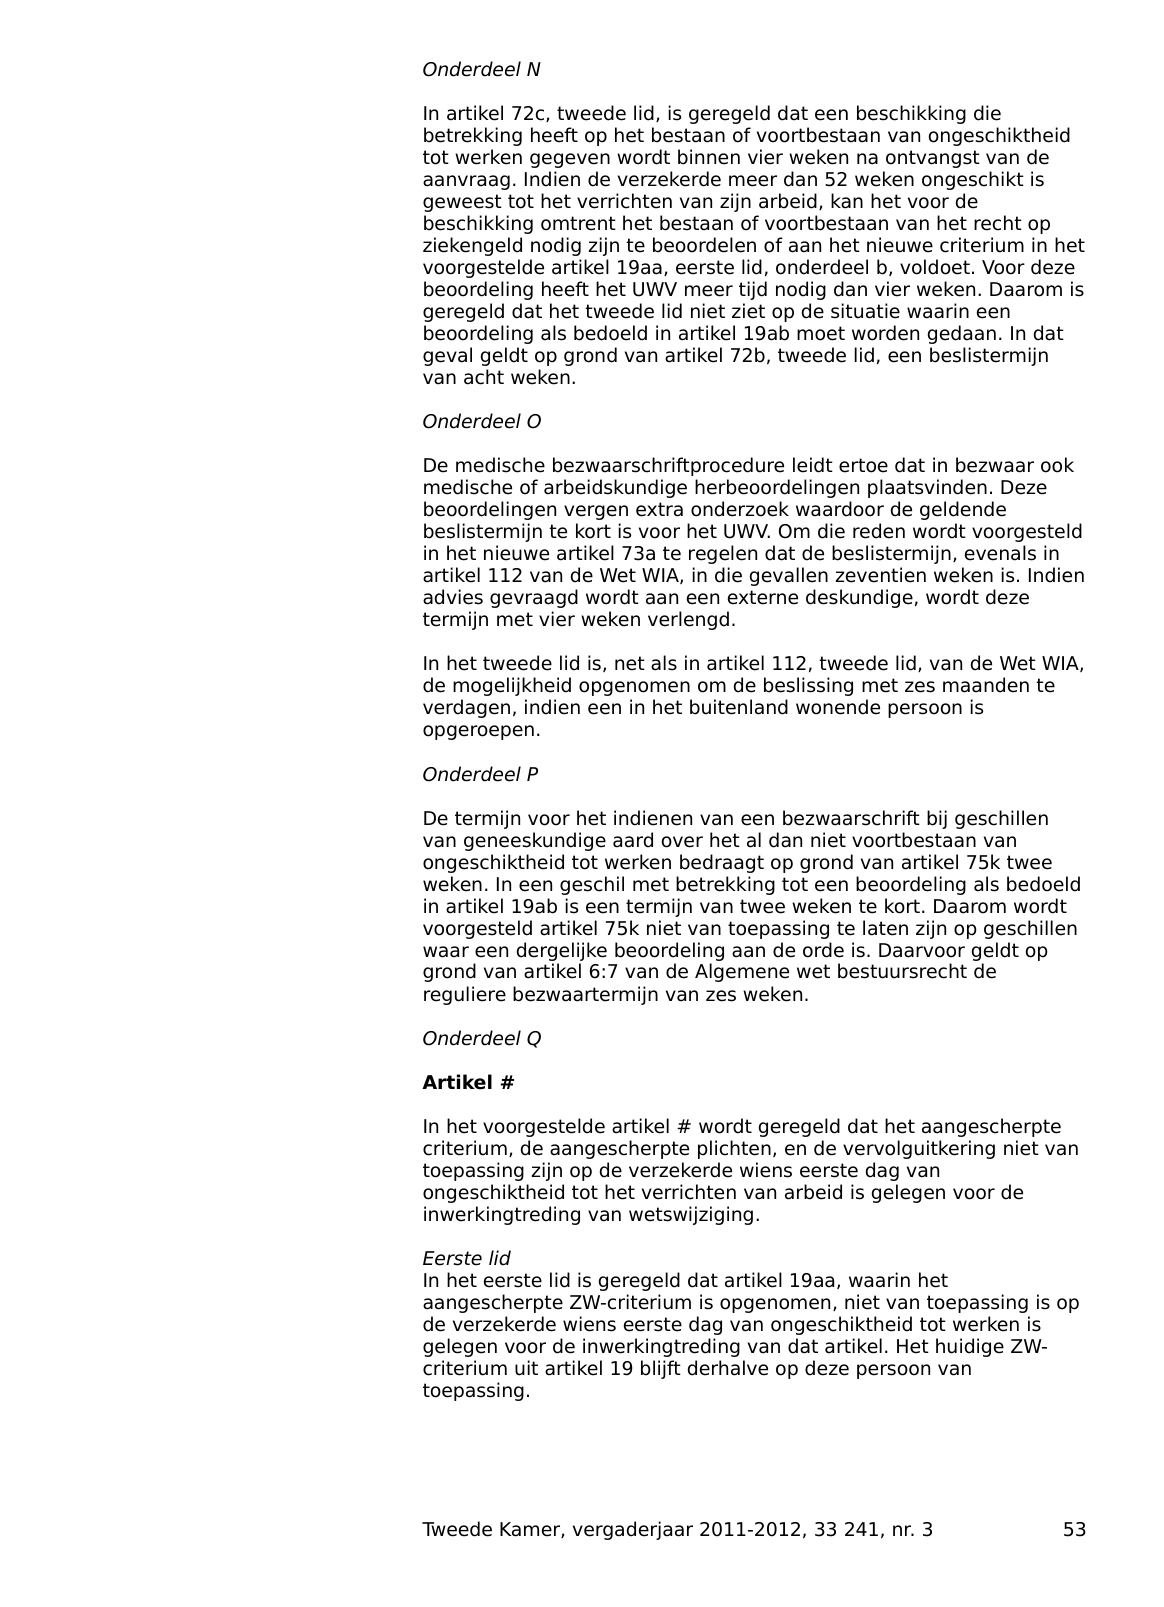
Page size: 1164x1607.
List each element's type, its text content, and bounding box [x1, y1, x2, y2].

text In het eerste lid is geregeld dat artikel 19aa, waarin het aangescherpte ZW-criterium is opgenomen, niet van toepassing is op de verzekerde wiens eerste dag van ongeschiktheid tot werken is gelegen voor de inwerkingtreding van dat artikel. Het huidige ZW-criterium uit artikel 19 blijft derhalve op deze persoon van toepassing. [422, 1270, 1087, 1402]
subtitle Onderdeel N [422, 59, 1087, 81]
text In het tweede lid is, net als in artikel 112, tweede lid, van de Wet WIA, de mogelijkheid opgenomen om de beslissing met zes maanden te verdagen, indien een in het buitenland wonende persoon is opgeroepen. [422, 653, 1087, 741]
subtitle Onderdeel P [422, 763, 1087, 785]
subtitle Artikel # [422, 1072, 1087, 1094]
subtitle Onderdeel O [422, 411, 1087, 433]
text In artikel 72c, tweede lid, is geregeld dat een beschikking die betrekking heeft op het bestaan of voortbestaan van ongeschiktheid tot werken gegeven wordt binnen vier weken na ontvangst van de aanvraag. Indien de verzekerde meer dan 52 weken ongeschikt is geweest tot het verrichten van zijn arbeid, kan het voor de beschikking omtrent het bestaan of voortbestaan van het recht op ziekengeld nodig zijn te beoordelen of aan het nieuwe criterium in het voorgestelde artikel 19aa, eerste lid, onderdeel b, voldoet. Voor deze beoordeling heeft het UWV meer tijd nodig dan vier weken. Daarom is geregeld dat het tweede lid niet ziet op de situatie waarin een beoordeling als bedoeld in artikel 19ab moet worden gedaan. In dat geval geldt op grond van artikel 72b, tweede lid, een beslistermijn van acht weken. [422, 103, 1087, 389]
text De medische bezwaarschriftprocedure leidt ertoe dat in bezwaar ook medische of arbeidskundige herbeoordelingen plaatsvinden. Deze beoordelingen vergen extra onderzoek waardoor de geldende beslistermijn te kort is voor het UWV. Om die reden wordt voorgesteld in het nieuwe artikel 73a te regelen dat de beslistermijn, evenals in artikel 112 van de Wet WIA, in die gevallen zeventien weken is. Indien advies gevraagd wordt aan een externe deskundige, wordt deze termijn met vier weken verlengd. [422, 455, 1087, 631]
subtitle Eerste lid [422, 1248, 1087, 1270]
subtitle Onderdeel Q [422, 1028, 1087, 1049]
text In het voorgestelde artikel # wordt geregeld dat het aangescherpte criterium, de aangescherpte plichten, en de vervolguitkering niet van toepassing zijn op de verzekerde wiens eerste dag van ongeschiktheid tot het verrichten van arbeid is gelegen voor de inwerkingtreding van wetswijziging. [422, 1116, 1087, 1226]
text De termijn voor het indienen van een bezwaarschrift bij geschillen van geneeskundige aard over het al dan niet voortbestaan van ongeschiktheid tot werken bedraagt op grond van artikel 75k twee weken. In een geschil met betrekking tot een beoordeling als bedoeld in artikel 19ab is een termijn van twee weken te kort. Daarom wordt voorgesteld artikel 75k niet van toepassing te laten zijn op geschillen waar een dergelijke beoordeling aan de orde is. Daarvoor geldt op grond van artikel 6:7 van de Algemene wet bestuursrecht de reguliere bezwaartermijn van zes weken. [422, 808, 1087, 1005]
